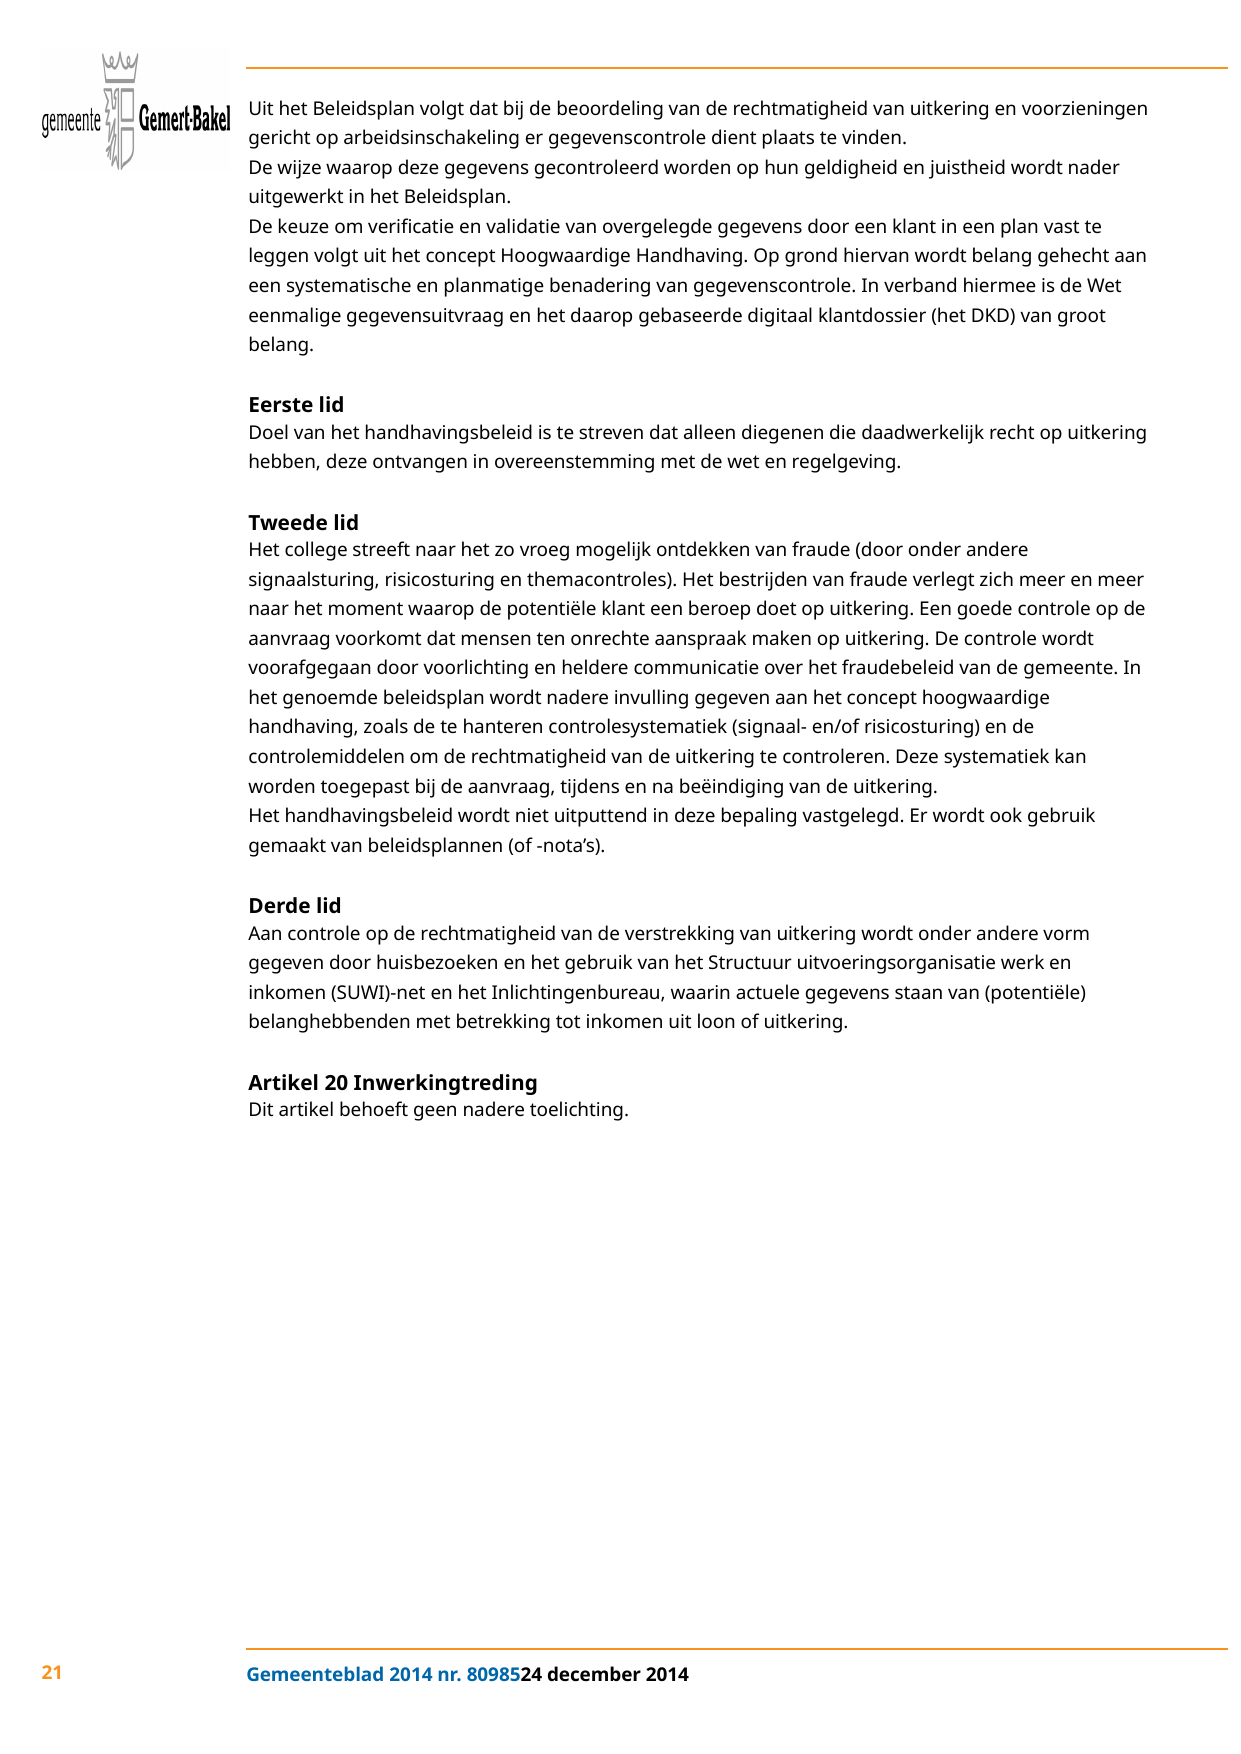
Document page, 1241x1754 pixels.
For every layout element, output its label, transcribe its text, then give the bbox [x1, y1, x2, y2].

text Eerste lid [248, 391, 1152, 419]
text De keuze om verificatie en validatie van overgelegde gegevens door een klant in een plan vast te leggen volgt uit het concept Hoogwaardige Handhaving. Op grond hiervan wordt belang gehecht aan een systematische en planmatige benadering van gegevenscontrole. In verband hiermee is de Wet eenmalige gegevensuitvraag en het daarop gebaseerde digitaal klantdossier (het DKD) van groot belang. [248, 213, 1152, 357]
text Uit het Beleidsplan volgt dat bij de beoordeling van de rechtmatigheid van uitkering en voorzieningen gericht op arbeidsinschakeling er gegevenscontrole dient plaats te vinden. [248, 95, 1152, 150]
text Dit artikel behoeft geen nadere toelichting. [248, 1096, 1152, 1122]
text Artikel 20 Inwerkingtreding [248, 1068, 1152, 1096]
text Tweede lid [248, 508, 1152, 536]
text Het college streeft naar het zo vroeg mogelijk ontdekken van fraude (door onder andere signaalsturing, risicosturing en themacontroles). Het bestrijden van fraude verlegt zich meer en meer naar het moment waarop de potentiële klant een beroep doet op uitkering. Een goede controle op de aanvraag voorkomt dat mensen ten onrechte aanspraak maken op uitkering. De controle wordt voorafgegaan door voorlichting en heldere communicatie over het fraudebeleid van de gemeente. In het genoemde beleidsplan wordt nadere invulling gegeven aan het concept hoogwaardige handhaving, zoals de te hanteren controlesystematiek (signaal- en/of risicosturing) en de controlemiddelen om de rechtmatigheid van de uitkering te controleren. Deze systematiek kan worden toegepast bij de aanvraag, tijdens en na beëindiging van de uitkering. [248, 536, 1152, 799]
text Aan controle op de rechtmatigheid van de verstrekking van uitkering wordt onder andere vorm gegeven door huisbezoeken en het gebruik van het Structuur uitvoeringsorganisatie werk en inkomen (SUWI)-net en het Inlichtingenbureau, waarin actuele gegevens staan van (potentiële) belanghebbenden met betrekking tot inkomen uit loon of uitkering. [248, 920, 1152, 1034]
picture [41, 47, 231, 172]
text Derde lid [248, 891, 1152, 920]
text De wijze waarop deze gegevens gecontroleerd worden op hun geldigheid en juistheid wordt nader uitgewerkt in het Beleidsplan. [248, 154, 1152, 209]
text Doel van het handhavingsbeleid is te streven dat alleen diegenen die daadwerkelijk recht op uitkering hebben, deze ontvangen in overeenstemming met de wet en regelgeving. [248, 419, 1152, 474]
text Het handhavingsbeleid wordt niet uitputtend in deze bepaling vastgelegd. Er wordt ook gebruik gemaakt van beleidsplannen (of -nota’s). [248, 802, 1152, 858]
